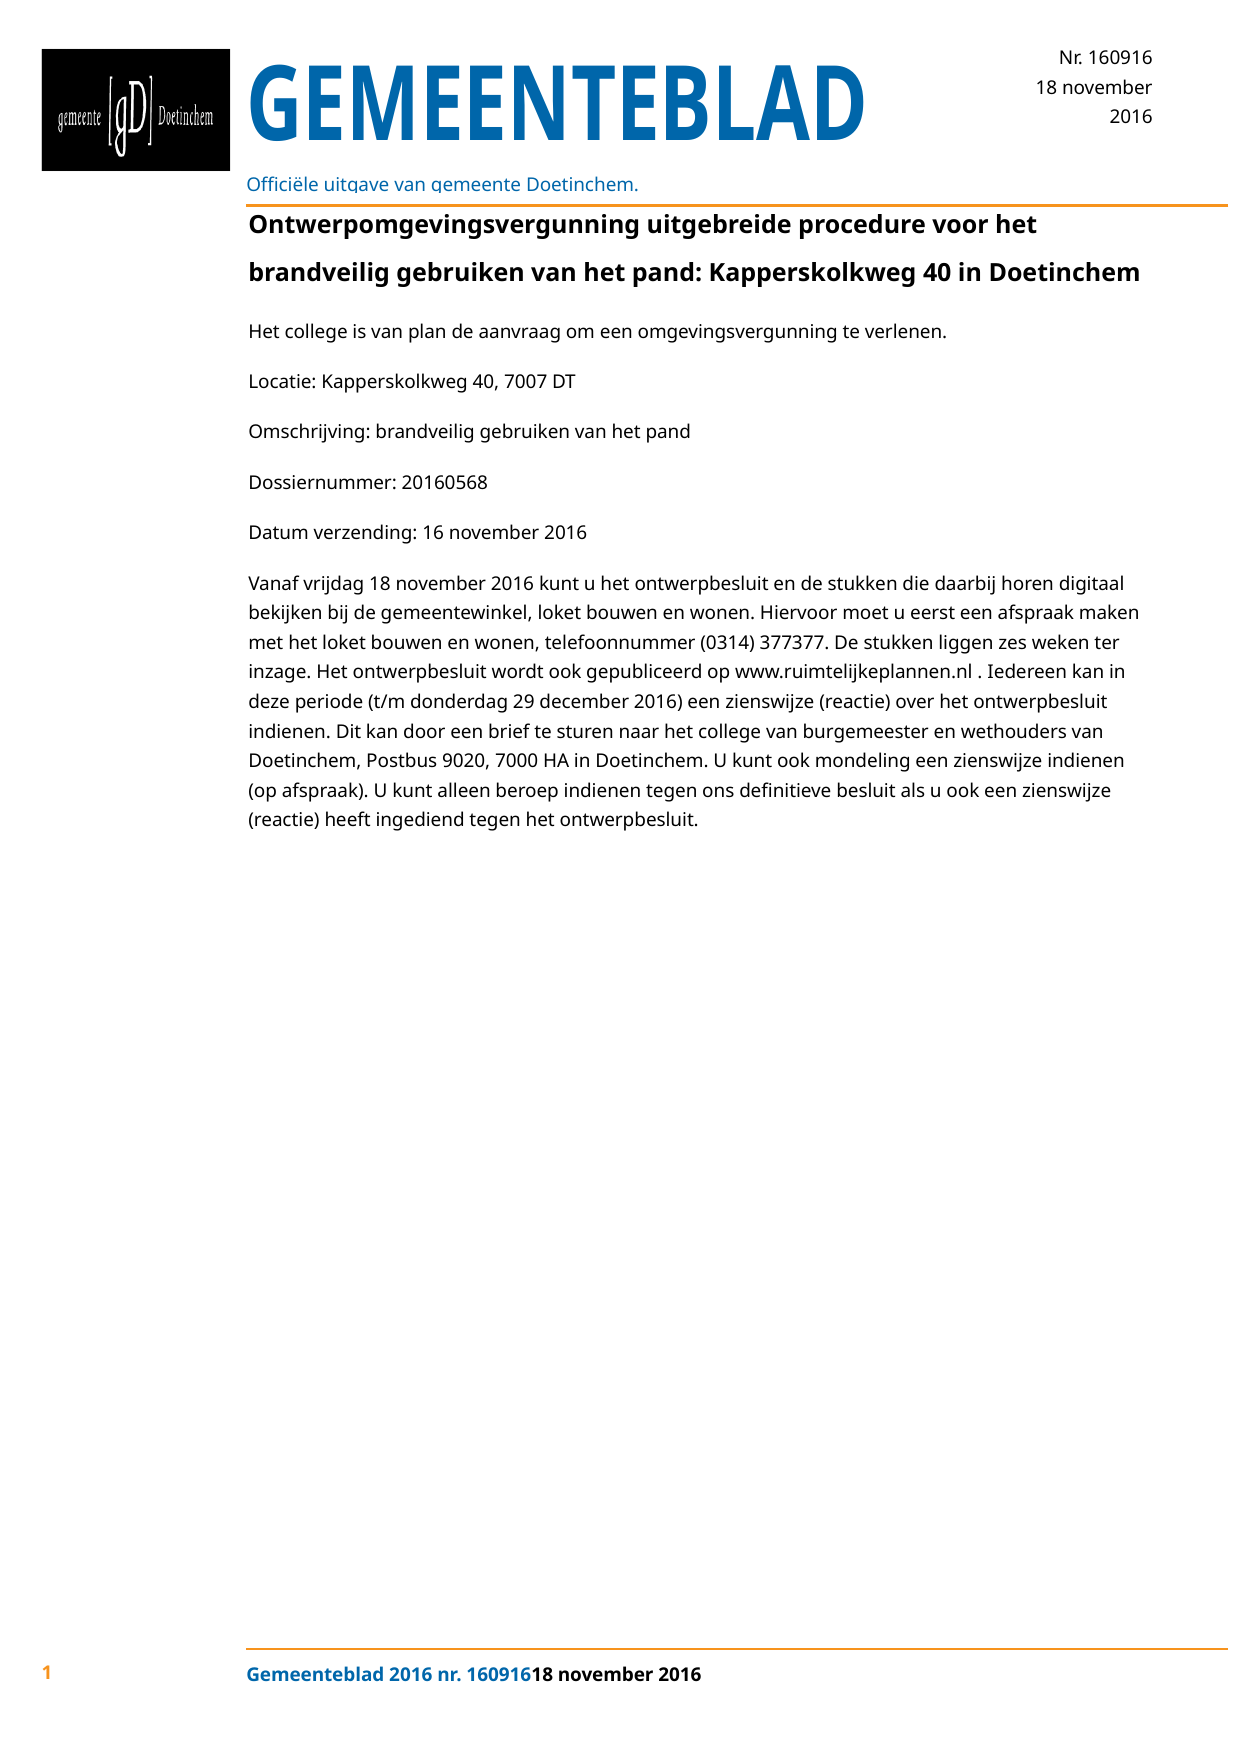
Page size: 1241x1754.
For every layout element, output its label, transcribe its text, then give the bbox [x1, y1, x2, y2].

text Vanaf vrijdag 18 november 2016 kunt u het ontwerpbesluit en de stukken die daarbij horen digitaal bekijken bij de gemeentewinkel, loket bouwen en wonen. Hiervoor moet u eerst een afspraak maken met het loket bouwen en wonen, telefoonnummer (0314) 377377. De stukken liggen zes weken ter inzage. Het ontwerpbesluit wordt ook gepubliceerd op www.ruimtelijkeplannen.nl . Iedereen kan in deze periode (t/m donderdag 29 december 2016) een zienswijze (reactie) over het ontwerpbesluit indienen. Dit kan door een brief te sturen naar het college van burgemeester en wethouders van Doetinchem, Postbus 9020, 7000 HA in Doetinchem. U kunt ook mondeling een zienswijze indienen (op afspraak). U kunt alleen beroep indienen tegen ons definitieve besluit als u ook een zienswijze (reactie) heeft ingediend tegen het ontwerpbesluit. [248, 570, 1152, 832]
text Omschrijving: brandveilig gebruiken van het pand [248, 419, 1152, 444]
picture [41, 47, 231, 172]
text Datum verzending: 16 november 2016 [248, 519, 1152, 545]
text Dossiernummer: 20160568 [248, 469, 1152, 495]
text Locatie: Kapperskolkweg 40, 7007 DT [248, 368, 1152, 394]
text Het college is van plan de aanvraag om een omgevingsvergunning te verlenen. [248, 318, 1152, 344]
text Ontwerpomgevingsvergunning uitgebreide procedure voor het brandveilig gebruiken van het pand: Kapperskolkweg 40 in Doetinchem [248, 207, 1152, 288]
